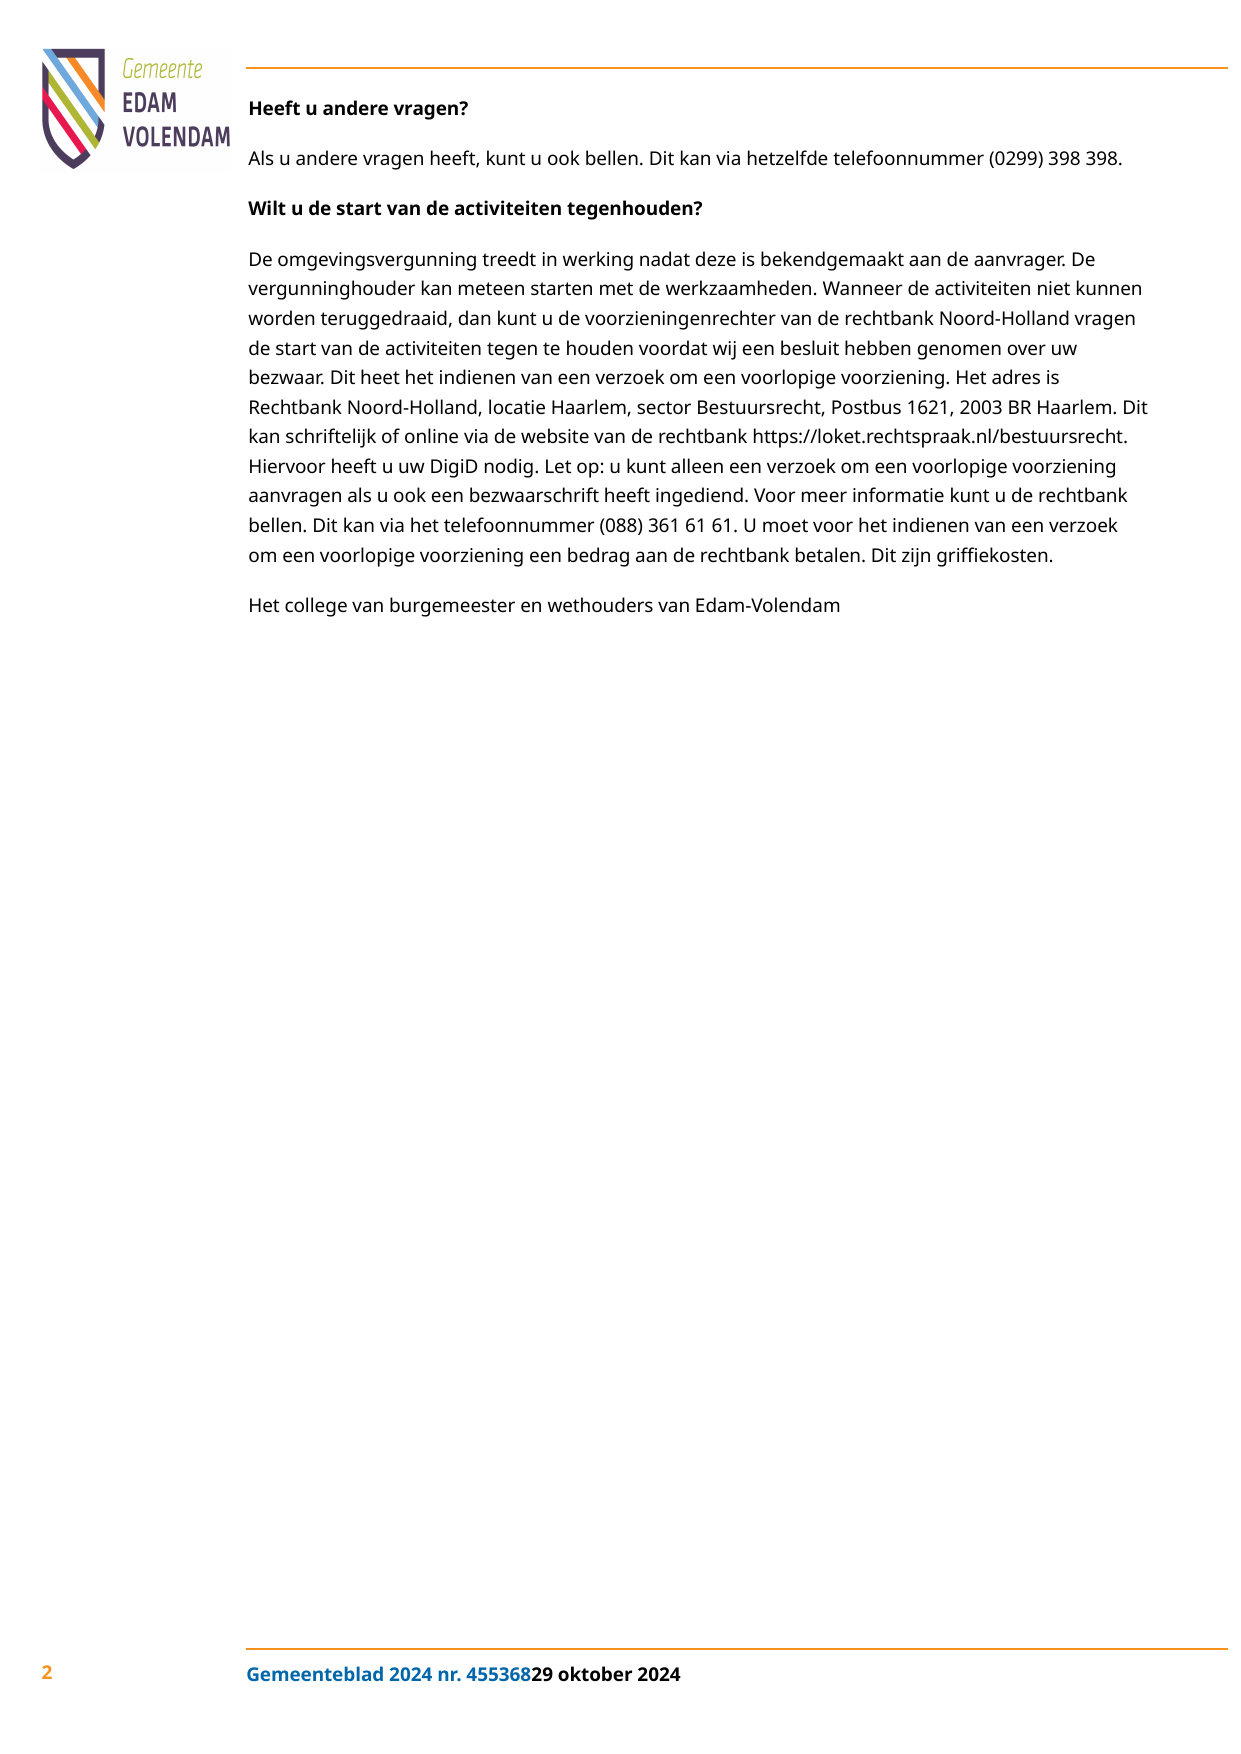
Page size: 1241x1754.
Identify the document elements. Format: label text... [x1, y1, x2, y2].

text De omgevingsvergunning treedt in werking nadat deze is bekendgemaakt aan de aanvrager. De vergunninghouder kan meteen starten met de werkzaamheden. Wanneer de activiteiten niet kunnen worden teruggedraaid, dan kunt u de voorzieningenrechter van de rechtbank Noord-Holland vragen de start van de activiteiten tegen te houden voordat wij een besluit hebben genomen over uw bezwaar. Dit heet het indienen van een verzoek om een voorlopige voorziening. Het adres is Rechtbank Noord-Holland, locatie Haarlem, sector Bestuursrecht, Postbus 1621, 2003 BR Haarlem. Dit kan schriftelijk of online via de website van de rechtbank https://loket.rechtspraak.nl/bestuursrecht. Hiervoor heeft u uw DigiD nodig. Let op: u kunt alleen een verzoek om een voorlopige voorziening aanvragen als u ook een bezwaarschrift heeft ingediend. Voor meer informatie kunt u de rechtbank bellen. Dit kan via het telefoonnummer (088) 361 61 61. U moet voor het indienen van een verzoek om een voorlopige voorziening een bedrag aan de rechtbank betalen. Dit zijn griffiekosten. [248, 246, 1152, 568]
text Als u andere vragen heeft, kunt u ook bellen. Dit kan via hetzelfde telefoonnummer (0299) 398 398. [248, 145, 1152, 171]
text Heeft u andere vragen? [248, 95, 1152, 121]
picture [41, 47, 231, 172]
text Wilt u de start van de activiteiten tegenhouden? [248, 196, 1152, 221]
text Het college van burgemeester en wethouders van Edam-Volendam [248, 592, 1152, 618]
